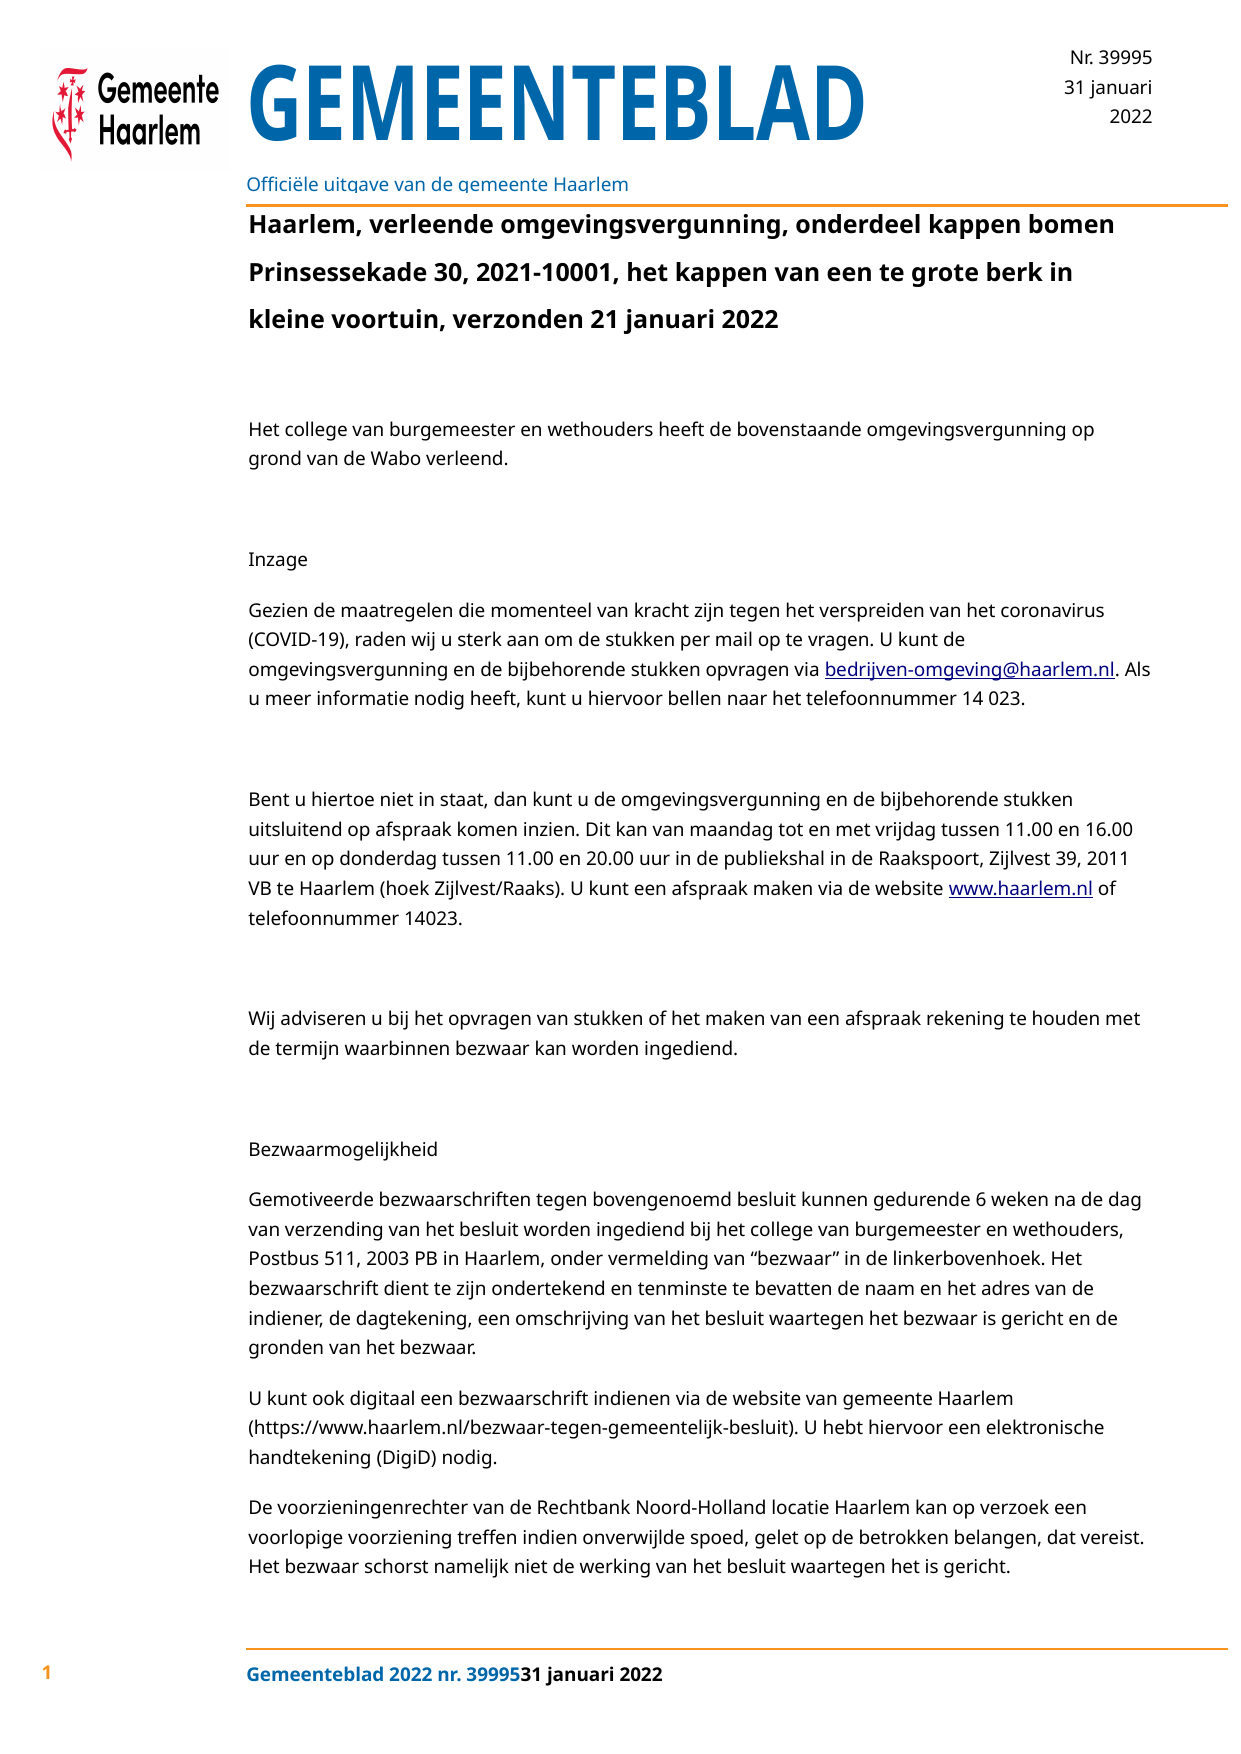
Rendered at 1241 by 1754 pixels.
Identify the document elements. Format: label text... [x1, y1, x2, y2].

text U kunt ook digitaal een bezwaarschrift indienen via de website van gemeente Haarlem (https://www.haarlem.nl/bezwaar-tegen-gemeentelijk-besluit). U hebt hiervoor een elektronische handtekening (DigiD) nodig. [248, 1385, 1152, 1469]
text Bent u hiertoe niet in staat, dan kunt u de omgevingsvergunning en de bijbehorende stukken uitsluitend op afspraak komen inzien. Dit kan van maandag tot en met vrijdag tussen 11.00 en 16.00 uur en op donderdag tussen 11.00 en 20.00 uur in de publiekshal in de Raakspoort, Zijlvest 39, 2011 VB te Haarlem (hoek Zijlvest/Raaks). U kunt een afspraak maken via de website www.haarlem.nl of telefoonnummer 14023. [248, 786, 1152, 930]
picture [41, 47, 231, 172]
text Haarlem, verleende omgevingsvergunning, onderdeel kappen bomen Prinsessekade 30, 2021-10001, het kappen van een te grote berk in kleine voortuin, verzonden 21 januari 2022 [248, 207, 1152, 336]
text Gezien de maatregelen die momenteel van kracht zijn tegen het verspreiden van het coronavirus (COVID-19), raden wij u sterk aan om de stukken per mail op te vragen. U kunt de omgevingsvergunning en de bijbehorende stukken opvragen via bedrijven-omgeving@haarlem.nl. Als u meer informatie nodig heeft, kunt u hiervoor bellen naar het telefoonnummer 14 023. [248, 597, 1152, 711]
text Gemotiveerde bezwaarschriften tegen bovengenoemd besluit kunnen gedurende 6 weken na de dag van verzending van het besluit worden ingediend bij het college van burgemeester en wethouders, Postbus 511, 2003 PB in Haarlem, onder vermelding van “bezwaar” in de linkerbovenhoek. Het bezwaarschrift dient te zijn ondertekend en tenminste te bevatten de naam en het adres van de indiener, de dagtekening, een omschrijving van het besluit waartegen het bezwaar is gericht en de gronden van het bezwaar. [248, 1186, 1152, 1360]
text Bezwaarmogelijkheid [248, 1136, 1152, 1162]
text Inzage [248, 546, 1152, 572]
text Het college van burgemeester en wethouders heeft de bovenstaande omgevingsvergunning op grond van de Wabo verleend. [248, 416, 1152, 471]
text Wij adviseren u bij het opvragen van stukken of het maken van een afspraak rekening te houden met de termijn waarbinnen bezwaar kan worden ingediend. [248, 1006, 1152, 1061]
text De voorzieningenrechter van de Rechtbank Noord-Holland locatie Haarlem kan op verzoek een voorlopige voorziening treffen indien onverwijlde spoed, gelet op de betrokken belangen, dat vereist. Het bezwaar schorst namelijk niet de werking van het besluit waartegen het is gericht. [248, 1494, 1152, 1579]
